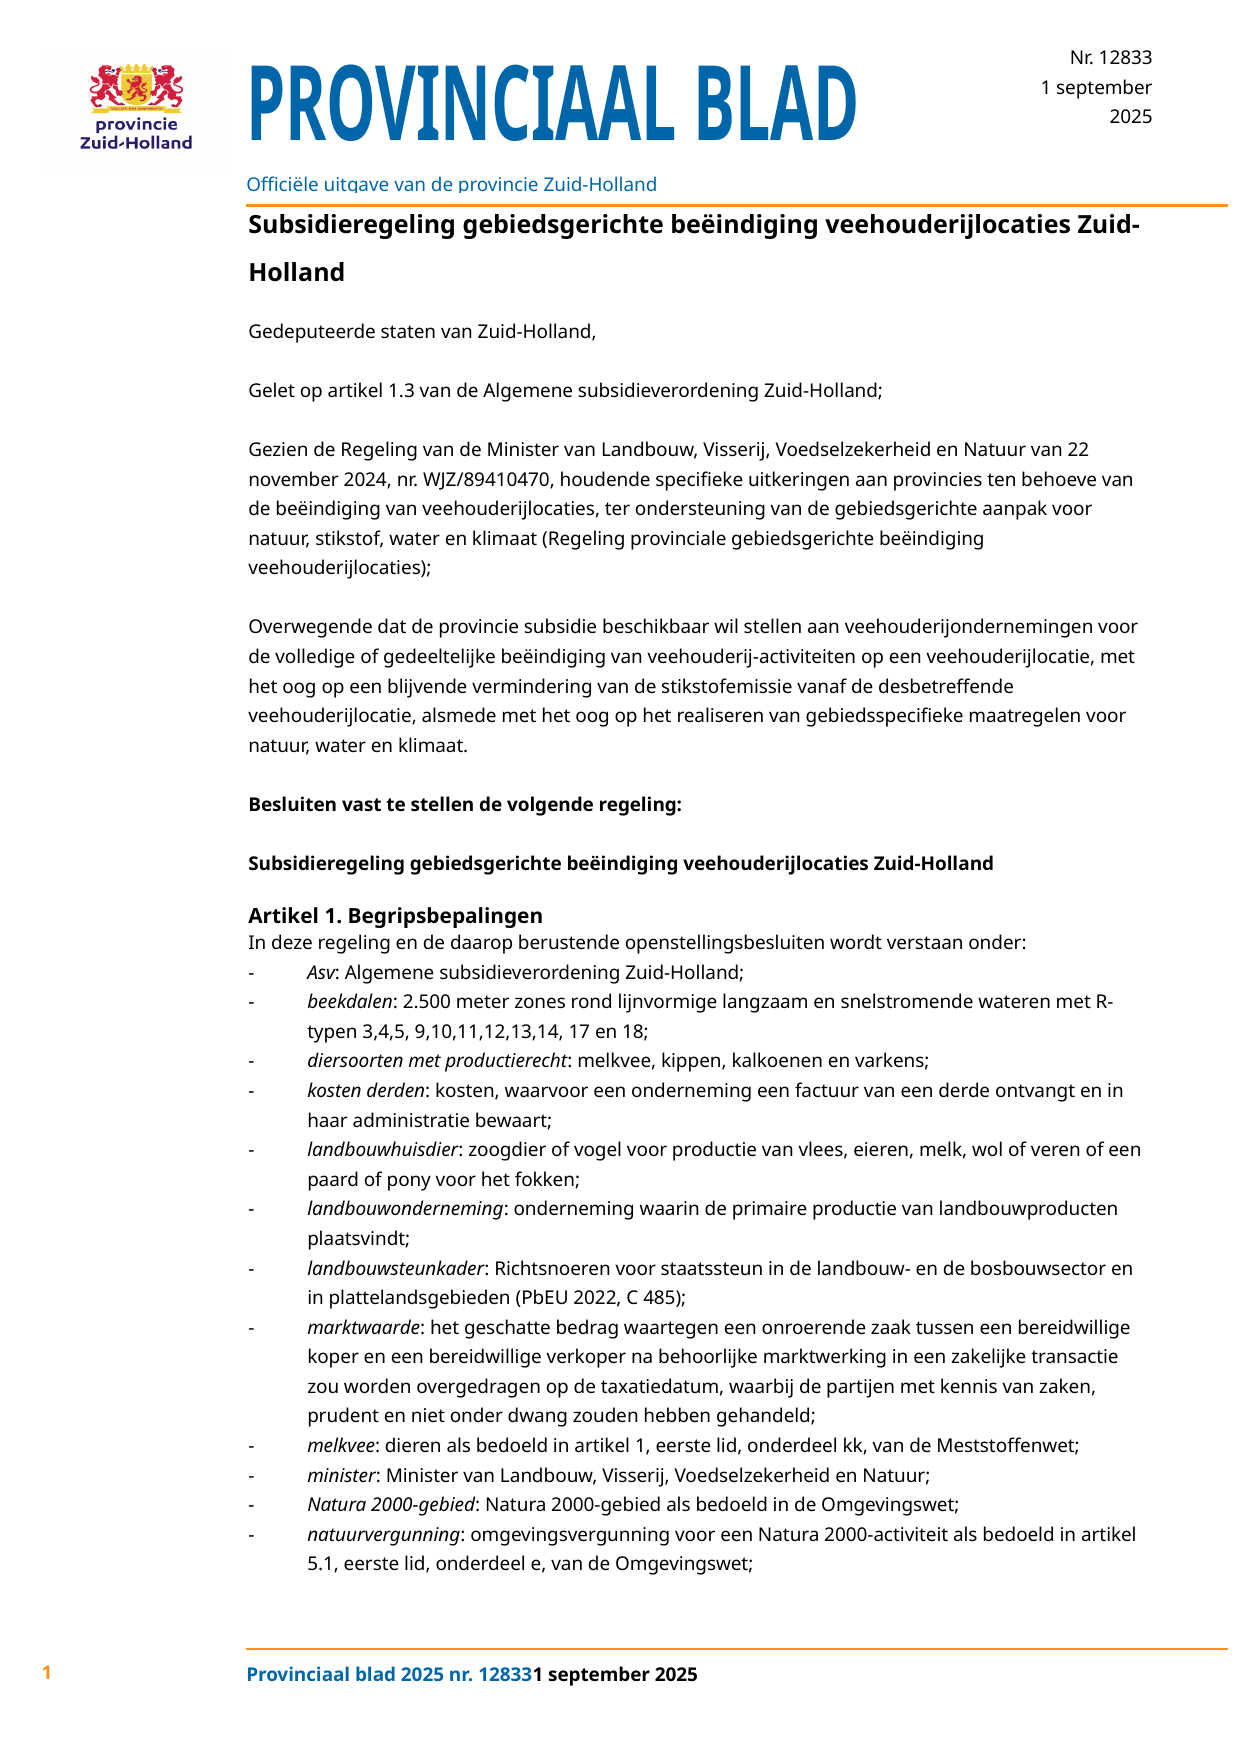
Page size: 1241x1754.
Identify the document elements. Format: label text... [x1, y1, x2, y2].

text Gelet op artikel 1.3 van de Algemene subsidieverordening Zuid-Holland; [248, 377, 1152, 403]
list diersoorten met productierecht: melkvee, kippen, kalkoenen en varkens; [248, 1048, 1152, 1073]
list marktwaarde: het geschatte bedrag waartegen een onroerende zaak tussen een bereidwillige koper en een bereidwillige verkoper na behoorlijke marktwerking in een zakelijke transactie zou worden overgedragen op de taxatiedatum, waarbij de partijen met kennis van zaken, prudent en niet onder dwang zouden hebben gehandeld; [248, 1314, 1152, 1428]
list landbouwsteunkader: Richtsnoeren voor staatssteun in de landbouw- en de bosbouwsector en in plattelandsgebieden (PbEU 2022, C 485); [248, 1255, 1152, 1310]
text Besluiten vast te stellen de volgende regeling: [248, 791, 1152, 817]
list beekdalen: 2.500 meter zones rond lijnvormige langzaam en snelstromende wateren met R-typen 3,4,5, 9,10,11,12,13,14, 17 en 18; [248, 988, 1152, 1044]
text Subsidieregeling gebiedsgerichte beëindiging veehouderijlocaties Zuid-Holland [248, 850, 1152, 876]
list Natura 2000-gebied: Natura 2000-gebied als bedoeld in de Omgevingswet; [248, 1491, 1152, 1517]
text Subsidieregeling gebiedsgerichte beëindiging veehouderijlocaties Zuid-Holland [248, 207, 1152, 288]
text Gezien de Regeling van de Minister van Landbouw, Visserij, Voedselzekerheid en Natuur van 22 november 2024, nr. WJZ/89410470, houdende specifieke uitkeringen aan provincies ten behoeve van de beëindiging van veehouderijlocaties, ter ondersteuning van de gebiedsgerichte aanpak voor natuur, stikstof, water en klimaat (Regeling provinciale gebiedsgerichte beëindiging veehouderijlocaties); [248, 436, 1152, 580]
list landbouwonderneming: onderneming waarin de primaire productie van landbouwproducten plaatsvindt; [248, 1196, 1152, 1251]
text Gedeputeerde staten van Zuid-Holland, [248, 318, 1152, 344]
text Overwegende dat de provincie subsidie beschikbaar wil stellen aan veehouderijondernemingen voor de volledige of gedeeltelijke beëindiging van veehouderij-activiteiten op een veehouderijlocatie, met het oog op een blijvende vermindering van de stikstofemissie vanaf de desbetreffende veehouderijlocatie, alsmede met het oog op het realiseren van gebiedsspecifieke maatregelen voor natuur, water en klimaat. [248, 614, 1152, 758]
picture [41, 47, 231, 172]
list Asv: Algemene subsidieverordening Zuid-Holland; [248, 959, 1152, 984]
list melkvee: dieren als bedoeld in artikel 1, eerste lid, onderdeel kk, van de Meststoffenwet; [248, 1432, 1152, 1458]
list landbouwhuisdier: zoogdier of vogel voor productie van vlees, eieren, melk, wol of veren of een paard of pony voor het fokken; [248, 1136, 1152, 1192]
list minister: Minister van Landbouw, Visserij, Voedselzekerheid en Natuur; [248, 1462, 1152, 1487]
list natuurvergunning: omgevingsvergunning voor een Natura 2000-activiteit als bedoeld in artikel 5.1, eerste lid, onderdeel e, van de Omgevingswet; [248, 1521, 1152, 1576]
text Artikel 1. Begripsbepalingen [248, 901, 1152, 929]
list kosten derden: kosten, waarvoor een onderneming een factuur van een derde ontvangt en in haar administratie bewaart; [248, 1077, 1152, 1132]
text In deze regeling en de daarop berustende openstellingsbesluiten wordt verstaan onder: [248, 929, 1152, 955]
